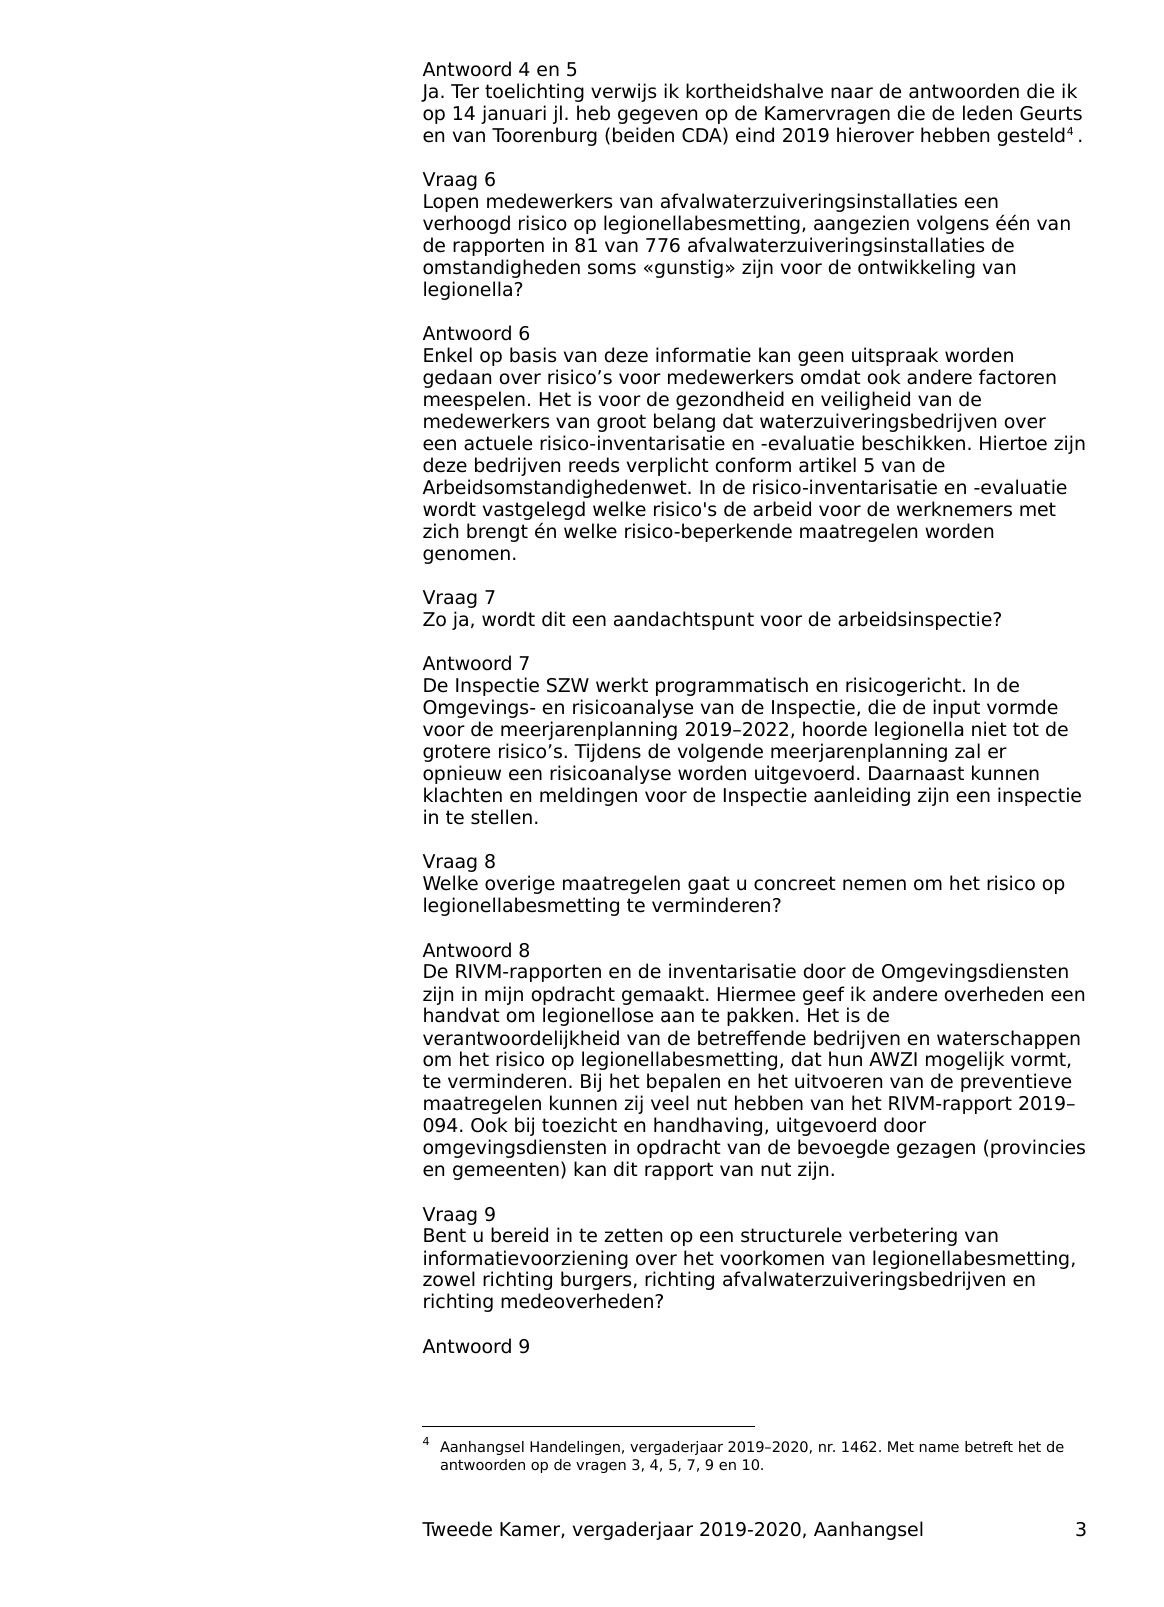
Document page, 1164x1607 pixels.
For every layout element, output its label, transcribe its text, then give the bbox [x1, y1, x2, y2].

text Ja. Ter toelichting verwijs ik kortheidshalve naar de antwoorden die ik op 14 januari jl. heb gegeven op de Kamervragen die de leden Geurts en van Toorenburg (beiden CDA) eind 2019 hierover hebben gesteld. [422, 81, 1087, 147]
text Vraag 9 [422, 1203, 1087, 1225]
text Antwoord 6 [422, 323, 1087, 345]
text Vraag 8 [422, 851, 1087, 873]
text Antwoord 8 [422, 939, 1087, 961]
text Vraag 7 [422, 587, 1087, 609]
text De Inspectie SZW werkt programmatisch en risicogericht. In de Omgevings- en risicoanalyse van de Inspectie, die de input vormde voor de meerjarenplanning 2019–2022, hoorde legionella niet tot de grotere risico’s. Tijdens de volgende meerjarenplanning zal er opnieuw een risicoanalyse worden uitgevoerd. Daarnaast kunnen klachten en meldingen voor de Inspectie aanleiding zijn een inspectie in te stellen. [422, 675, 1087, 829]
text Welke overige maatregelen gaat u concreet nemen om het risico op legionellabesmetting te verminderen? [422, 873, 1087, 917]
text Zo ja, wordt dit een aandachtspunt voor de arbeidsinspectie? [422, 609, 1087, 631]
text Antwoord 7 [422, 653, 1087, 675]
text Aanhangsel Handelingen, vergaderjaar 2019–2020, nr. 1462. Met name betreft het de antwoorden op de vragen 3, 4, 5, 7, 9 en 10. [422, 1435, 1087, 1474]
text De RIVM-rapporten en de inventarisatie door de Omgevingsdiensten zijn in mijn opdracht gemaakt. Hiermee geef ik andere overheden een handvat om legionellose aan te pakken. Het is de verantwoordelijkheid van de betreffende bedrijven en waterschappen om het risico op legionellabesmetting, dat hun AWZI mogelijk vormt, te verminderen. Bij het bepalen en het uitvoeren van de preventieve maatregelen kunnen zij veel nut hebben van het RIVM-rapport 2019–094. Ook bij toezicht en handhaving, uitgevoerd door omgevingsdiensten in opdracht van de bevoegde gezagen (provincies en gemeenten) kan dit rapport van nut zijn. [422, 961, 1087, 1181]
text Vraag 6 [422, 169, 1087, 191]
text Enkel op basis van deze informatie kan geen uitspraak worden gedaan over risico’s voor medewerkers omdat ook andere factoren meespelen. Het is voor de gezondheid en veiligheid van de medewerkers van groot belang dat waterzuiveringsbedrijven over een actuele risico-inventarisatie en -evaluatie beschikken. Hiertoe zijn deze bedrijven reeds verplicht conform artikel 5 van de Arbeidsomstandighedenwet. In de risico-inventarisatie en -evaluatie wordt vastgelegd welke risico's de arbeid voor de werknemers met zich brengt én welke risico-beperkende maatregelen worden genomen. [422, 345, 1087, 565]
text Antwoord 4 en 5 [422, 59, 1087, 81]
text Antwoord 9 [422, 1336, 1087, 1357]
text Lopen medewerkers van afvalwaterzuiveringsinstallaties een verhoogd risico op legionellabesmetting, aangezien volgens één van de rapporten in 81 van 776 afvalwaterzuiveringsinstallaties de omstandigheden soms «gunstig» zijn voor de ontwikkeling van legionella? [422, 191, 1087, 301]
text Bent u bereid in te zetten op een structurele verbetering van informatievoorziening over het voorkomen van legionellabesmetting, zowel richting burgers, richting afvalwaterzuiveringsbedrijven en richting medeoverheden? [422, 1225, 1087, 1313]
